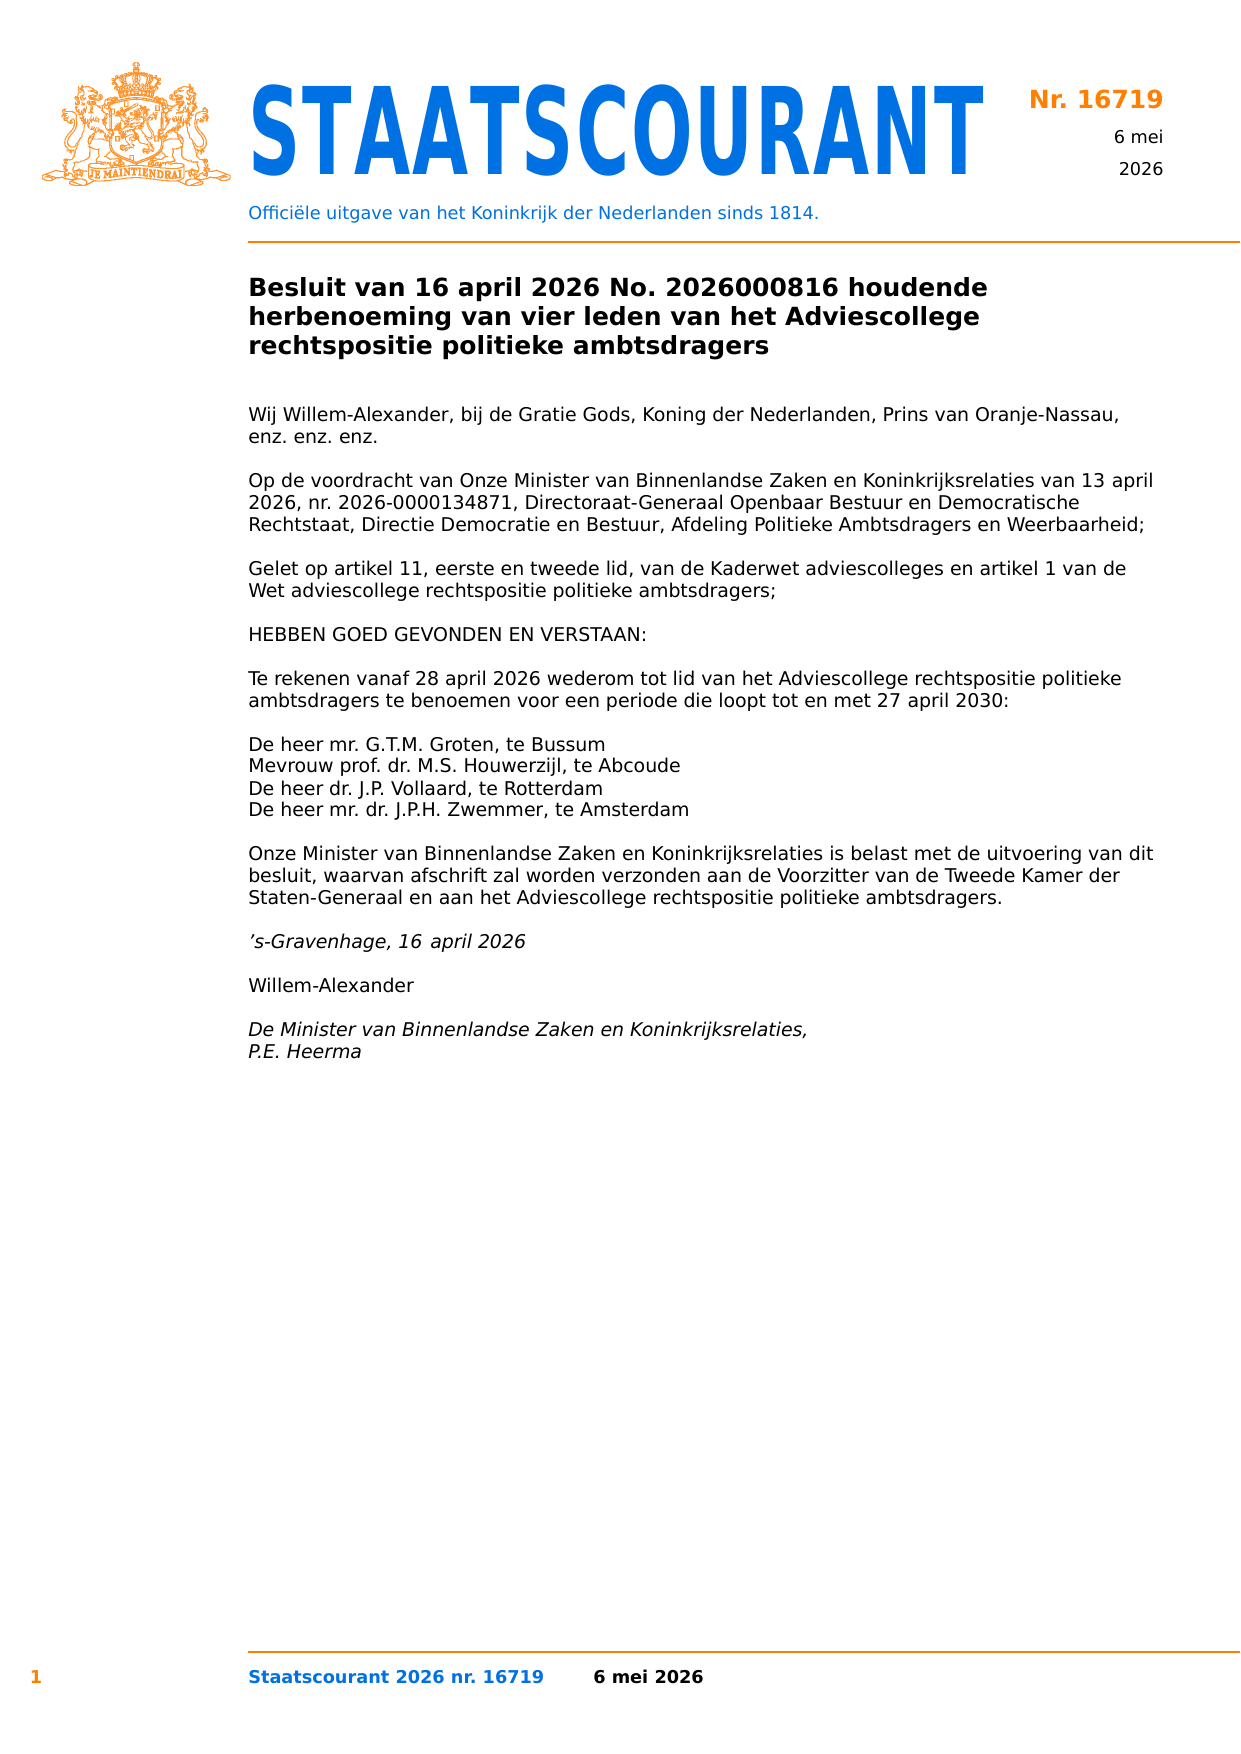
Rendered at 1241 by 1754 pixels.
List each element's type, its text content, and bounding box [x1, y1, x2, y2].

text Gelet op artikel 11, eerste en tweede lid, van de Kaderwet adviescolleges en artikel 1 van de Wet adviescollege rechtspositie politieke ambtsdragers; [248, 558, 1163, 602]
subtitle Besluit van 16 april 2026 No. 2026000816 houdende herbenoeming van vier leden van het Adviescollege rechtspositie politieke ambtsdragers [248, 273, 1163, 361]
text De Minister van Binnenlandse Zaken en Koninkrijksrelaties, P.E. Heerma [248, 1019, 1163, 1063]
text De heer mr. G.T.M. Groten, te Bussum [248, 733, 1163, 755]
text Onze Minister van Binnenlandse Zaken en Koninkrijksrelaties is belast met de uitvoering van dit besluit, waarvan afschrift zal worden verzonden aan de Voorzitter van de Tweede Kamer der Staten-Generaal en aan het Adviescollege rechtspositie politieke ambtsdragers. [248, 843, 1163, 909]
text Willem-Alexander [248, 975, 1163, 997]
text Te rekenen vanaf 28 april 2026 wederom tot lid van het Adviescollege rechtspositie politieke ambtsdragers te benoemen voor een periode die loopt tot en met 27 april 2030: [248, 668, 1163, 712]
text Wij Willem-Alexander, bij de Gratie Gods, Koning der Nederlanden, Prins van Oranje-Nassau, enz. enz. enz. [248, 404, 1163, 448]
text De heer mr. dr. J.P.H. Zwemmer, te Amsterdam [248, 799, 1163, 821]
picture [41, 62, 231, 186]
table_cell 6 mei [998, 121, 1240, 153]
table_cell Officiële uitgave van het Koninkrijk der Nederlanden sinds 1814. [248, 203, 1240, 241]
text HEBBEN GOED GEVONDEN EN VERSTAAN: [248, 624, 1163, 646]
text Mevrouw prof. dr. M.S. Houwerzijl, te Abcoude [248, 755, 1163, 777]
text Op de voordracht van Onze Minister van Binnenlandse Zaken en Koninkrijksrelaties van 13 april 2026, nr. 2026-0000134871, Directoraat-Generaal Openbaar Bestuur en Democratische Rechtstaat, Directie Democratie en Bestuur, Afdeling Politieke Ambtsdragers en Weerbaarheid; [248, 470, 1163, 536]
table_cell 2026 [998, 153, 1240, 203]
text De heer dr. J.P. Vollaard, te Rotterdam [248, 777, 1163, 799]
table_header Nr. 16719 [998, 62, 1240, 121]
text ’s-Gravenhage, 16 april 2026 [248, 931, 1163, 953]
table_header [25, 62, 248, 241]
table_header STAATSCOURANT [248, 62, 998, 203]
